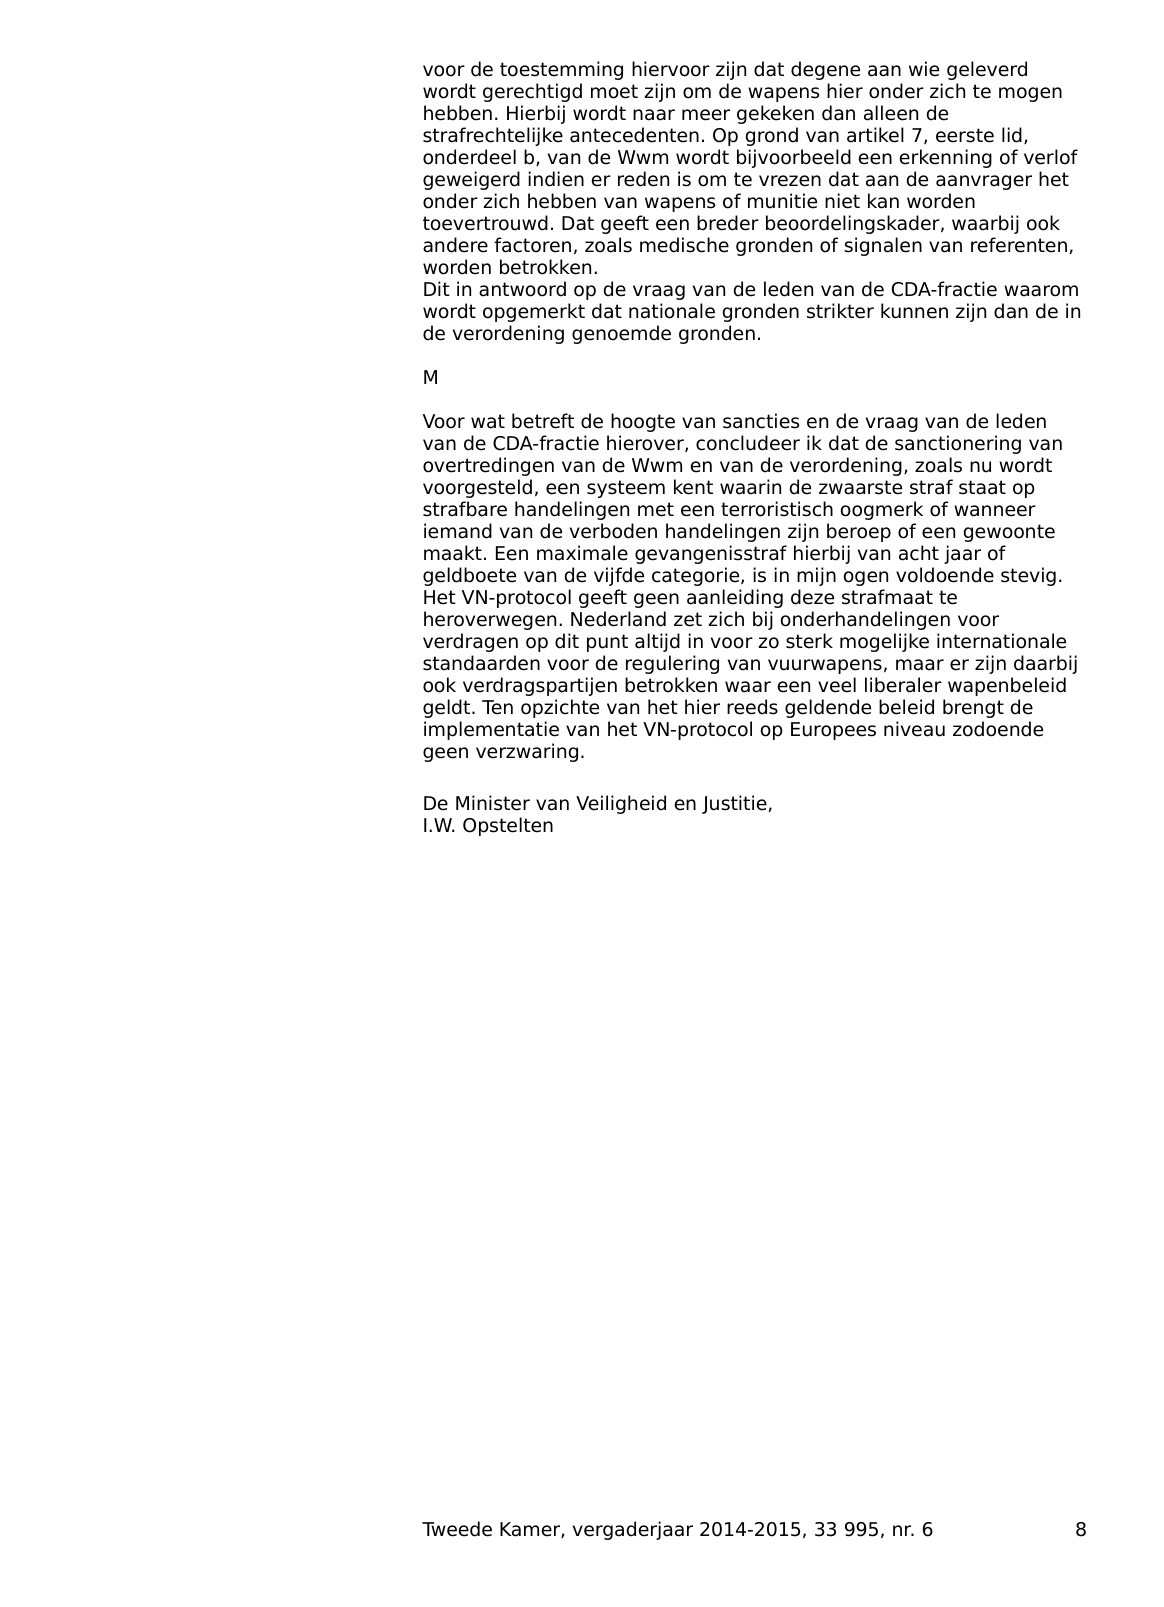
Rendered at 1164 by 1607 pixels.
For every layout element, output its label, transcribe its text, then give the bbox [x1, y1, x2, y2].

text Dit in antwoord op de vraag van de leden van de CDA-fractie waarom wordt opgemerkt dat nationale gronden strikter kunnen zijn dan de in de verordening genoemde gronden. [422, 279, 1087, 345]
text De Minister van Veiligheid en Justitie, I.W. Opstelten [422, 793, 1087, 837]
text Voor wat betreft de hoogte van sancties en de vraag van de leden van de CDA-fractie hierover, concludeer ik dat de sanctionering van overtredingen van de Wwm en van de verordening, zoals nu wordt voorgesteld, een systeem kent waarin de zwaarste straf staat op strafbare handelingen met een terroristisch oogmerk of wanneer iemand van de verboden handelingen zijn beroep of een gewoonte maakt. Een maximale gevangenisstraf hierbij van acht jaar of geldboete van de vijfde categorie, is in mijn ogen voldoende stevig. Het VN-protocol geeft geen aanleiding deze strafmaat te heroverwegen. Nederland zet zich bij onderhandelingen voor verdragen op dit punt altijd in voor zo sterk mogelijke internationale standaarden voor de regulering van vuurwapens, maar er zijn daarbij ook verdragspartijen betrokken waar een veel liberaler wapenbeleid geldt. Ten opzichte van het hier reeds geldende beleid brengt de implementatie van het VN-protocol op Europees niveau zodoende geen verzwaring. [422, 411, 1087, 763]
subtitle M [422, 367, 1087, 389]
text voor de toestemming hiervoor zijn dat degene aan wie geleverd wordt gerechtigd moet zijn om de wapens hier onder zich te mogen hebben. Hierbij wordt naar meer gekeken dan alleen de strafrechtelijke antecedenten. Op grond van artikel 7, eerste lid, onderdeel b, van de Wwm wordt bijvoorbeeld een erkenning of verlof geweigerd indien er reden is om te vrezen dat aan de aanvrager het onder zich hebben van wapens of munitie niet kan worden toevertrouwd. Dat geeft een breder beoordelingskader, waarbij ook andere factoren, zoals medische gronden of signalen van referenten, worden betrokken. [422, 59, 1087, 279]
